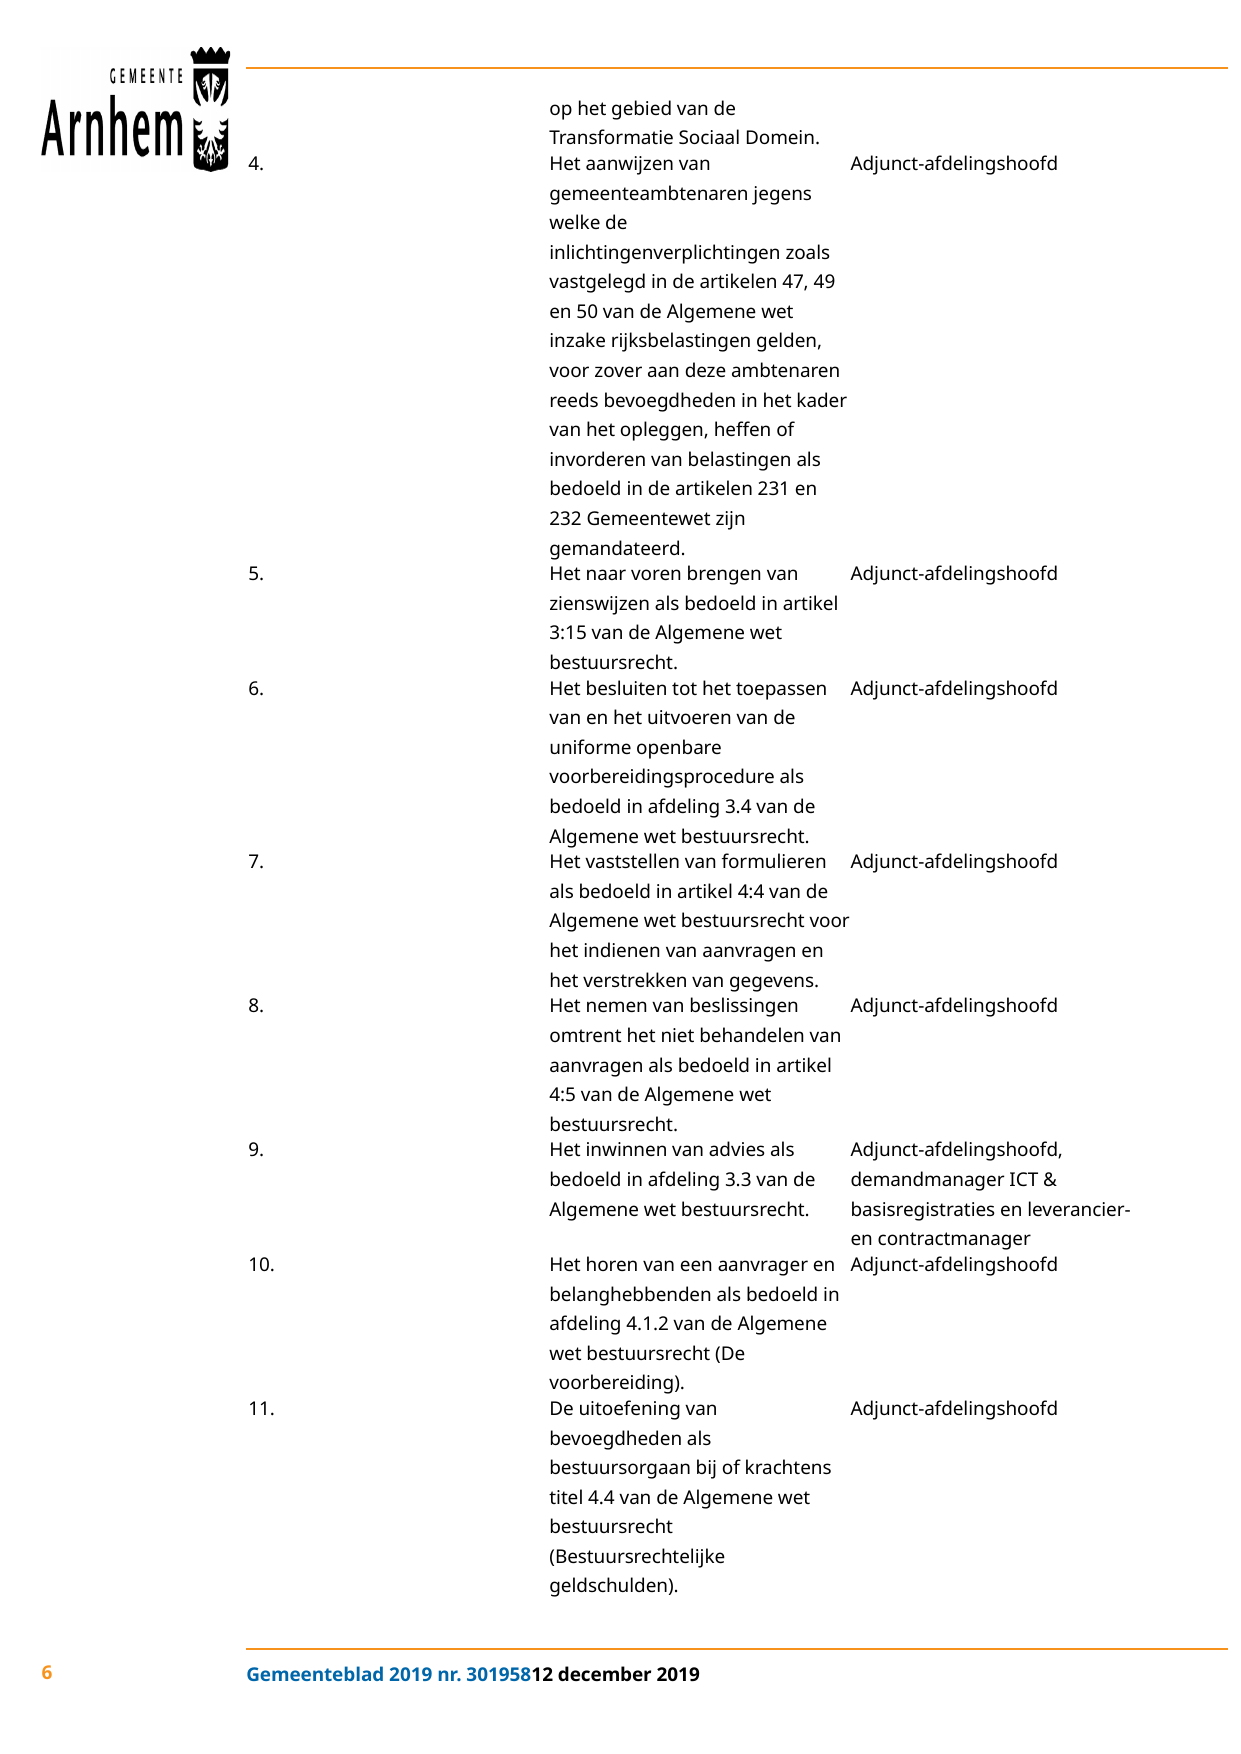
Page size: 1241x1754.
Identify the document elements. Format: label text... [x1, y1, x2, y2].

table_cell 9. [248, 1137, 549, 1251]
table_cell Het inwinnen van advies als bedoeld in afdeling 3.3 van de Algemene wet bestuursrecht. [549, 1137, 850, 1251]
table_cell Adjunct-afdelingshoofd [850, 560, 1152, 675]
table_cell Het besluiten tot het toepassen van en het uitvoeren van de uniforme openbare voorbereidingsprocedure als bedoeld in afdeling 3.4 van de Algemene wet bestuursrecht. [549, 675, 850, 848]
table_cell Adjunct-afdelingshoofd [850, 675, 1152, 848]
table_cell 7. [248, 849, 549, 993]
table_cell 6. [248, 675, 549, 848]
table_cell 4. [248, 150, 549, 560]
table_cell Adjunct-afdelingshoofd [850, 993, 1152, 1137]
table_cell Het aanwijzen van gemeenteambtenaren jegens welke de inlichtingenverplichtingen zoals vastgelegd in de artikelen 47, 49 en 50 van de Algemene wet inzake rijksbelastingen gelden, voor zover aan deze ambtenaren reeds bevoegdheden in het kader van het opleggen, heffen of invorderen van belastingen als bedoeld in de artikelen 231 en 232 Gemeentewet zijn gemandateerd. [549, 150, 850, 560]
table_cell Adjunct-afdelingshoofd [850, 1395, 1152, 1598]
table_cell Adjunct-afdelingshoofd, demandmanager ICT & basisregistraties en leverancier- en contractmanager [850, 1137, 1152, 1251]
table_cell Het horen van een aanvrager en belanghebbenden als bedoeld in afdeling 4.1.2 van de Algemene wet bestuursrecht (De voorbereiding). [549, 1251, 850, 1395]
table_cell Adjunct-afdelingshoofd [850, 849, 1152, 993]
table_cell [850, 95, 1152, 150]
table_cell 8. [248, 993, 549, 1137]
table_cell Adjunct-afdelingshoofd [850, 1251, 1152, 1395]
table_cell De uitoefening van bevoegdheden als bestuursorgaan bij of krachtens titel 4.4 van de Algemene wet bestuursrecht (Bestuursrechtelijke geldschulden). [549, 1395, 850, 1598]
table_cell 11. [248, 1395, 549, 1598]
picture [41, 47, 231, 172]
table_cell Het vaststellen van formulieren als bedoeld in artikel 4:4 van de Algemene wet bestuursrecht voor het indienen van aanvragen en het verstrekken van gegevens. [549, 849, 850, 993]
table_cell [248, 95, 549, 150]
table_cell 10. [248, 1251, 549, 1395]
table_cell Het naar voren brengen van zienswijzen als bedoeld in artikel 3:15 van de Algemene wet bestuursrecht. [549, 560, 850, 675]
table_cell Het nemen van beslissingen omtrent het niet behandelen van aanvragen als bedoeld in artikel 4:5 van de Algemene wet bestuursrecht. [549, 993, 850, 1137]
table_cell 5. [248, 560, 549, 675]
table_cell op het gebied van de Transformatie Sociaal Domein. [549, 95, 850, 150]
table_cell Adjunct-afdelingshoofd [850, 150, 1152, 560]
